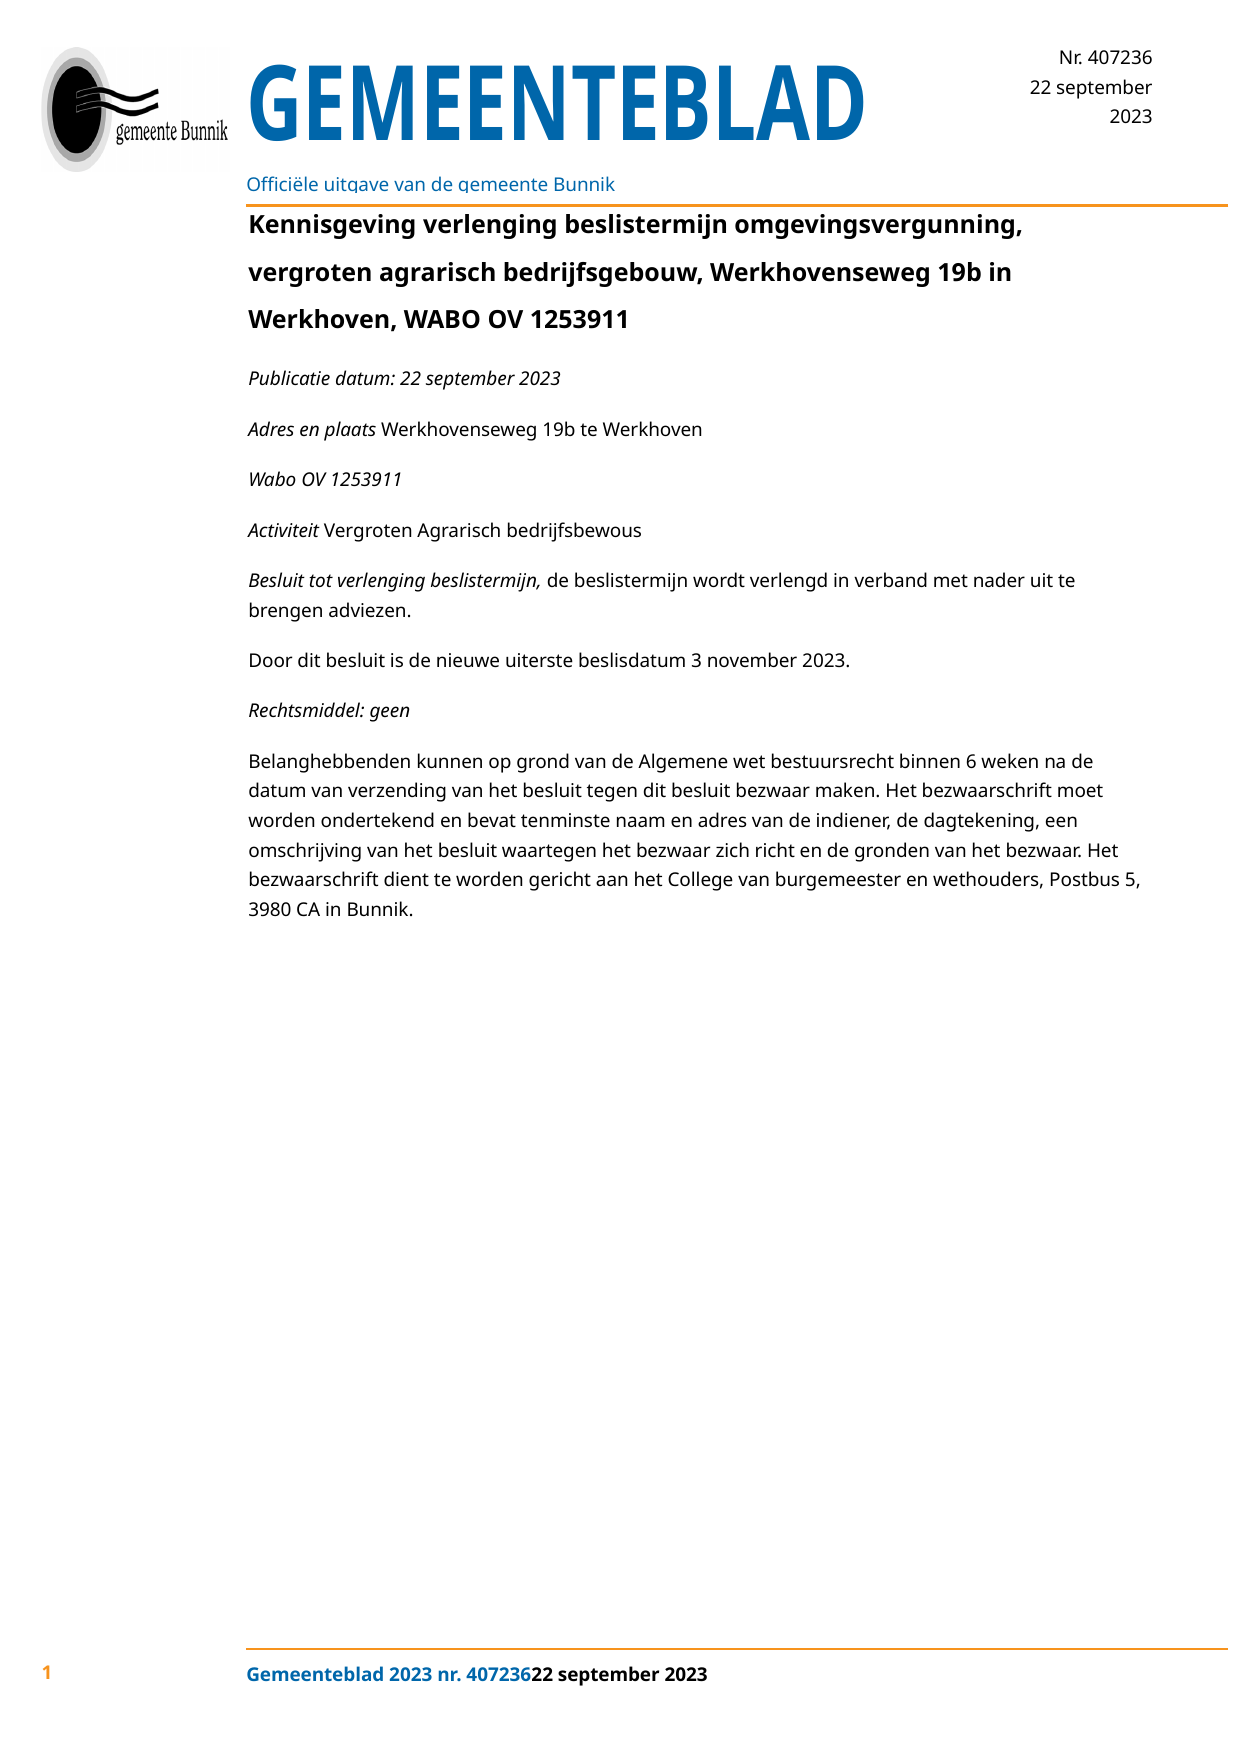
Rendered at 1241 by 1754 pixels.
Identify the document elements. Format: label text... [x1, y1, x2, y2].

text Wabo OV 1253911 [248, 466, 1152, 492]
text Besluit tot verlenging beslistermijn, de beslistermijn wordt verlengd in verband met nader uit te brengen adviezen. [248, 567, 1152, 622]
text Kennisgeving verlenging beslistermijn omgevingsvergunning, vergroten agrarisch bedrijfsgebouw, Werkhovenseweg 19b in Werkhoven, WABO OV 1253911 [248, 207, 1152, 336]
picture [41, 47, 231, 172]
text Belanghebbenden kunnen op grond van de Algemene wet bestuursrecht binnen 6 weken na de datum van verzending van het besluit tegen dit besluit bezwaar maken. Het bezwaarschrift moet worden ondertekend en bevat tenminste naam en adres van de indiener, de dagtekening, een omschrijving van het besluit waartegen het bezwaar zich richt en de gronden van het bezwaar. Het bezwaarschrift dient te worden gericht aan het College van burgemeester en wethouders, Postbus 5, 3980 CA in Bunnik. [248, 748, 1152, 922]
text Publicatie datum: 22 september 2023 [248, 366, 1152, 391]
text Door dit besluit is de nieuwe uiterste beslisdatum 3 november 2023. [248, 647, 1152, 673]
text Adres en plaats Werkhovenseweg 19b te Werkhoven [248, 416, 1152, 442]
text Activiteit Vergroten Agrarisch bedrijfsbewous [248, 517, 1152, 542]
text Rechtsmiddel: geen [248, 698, 1152, 723]
